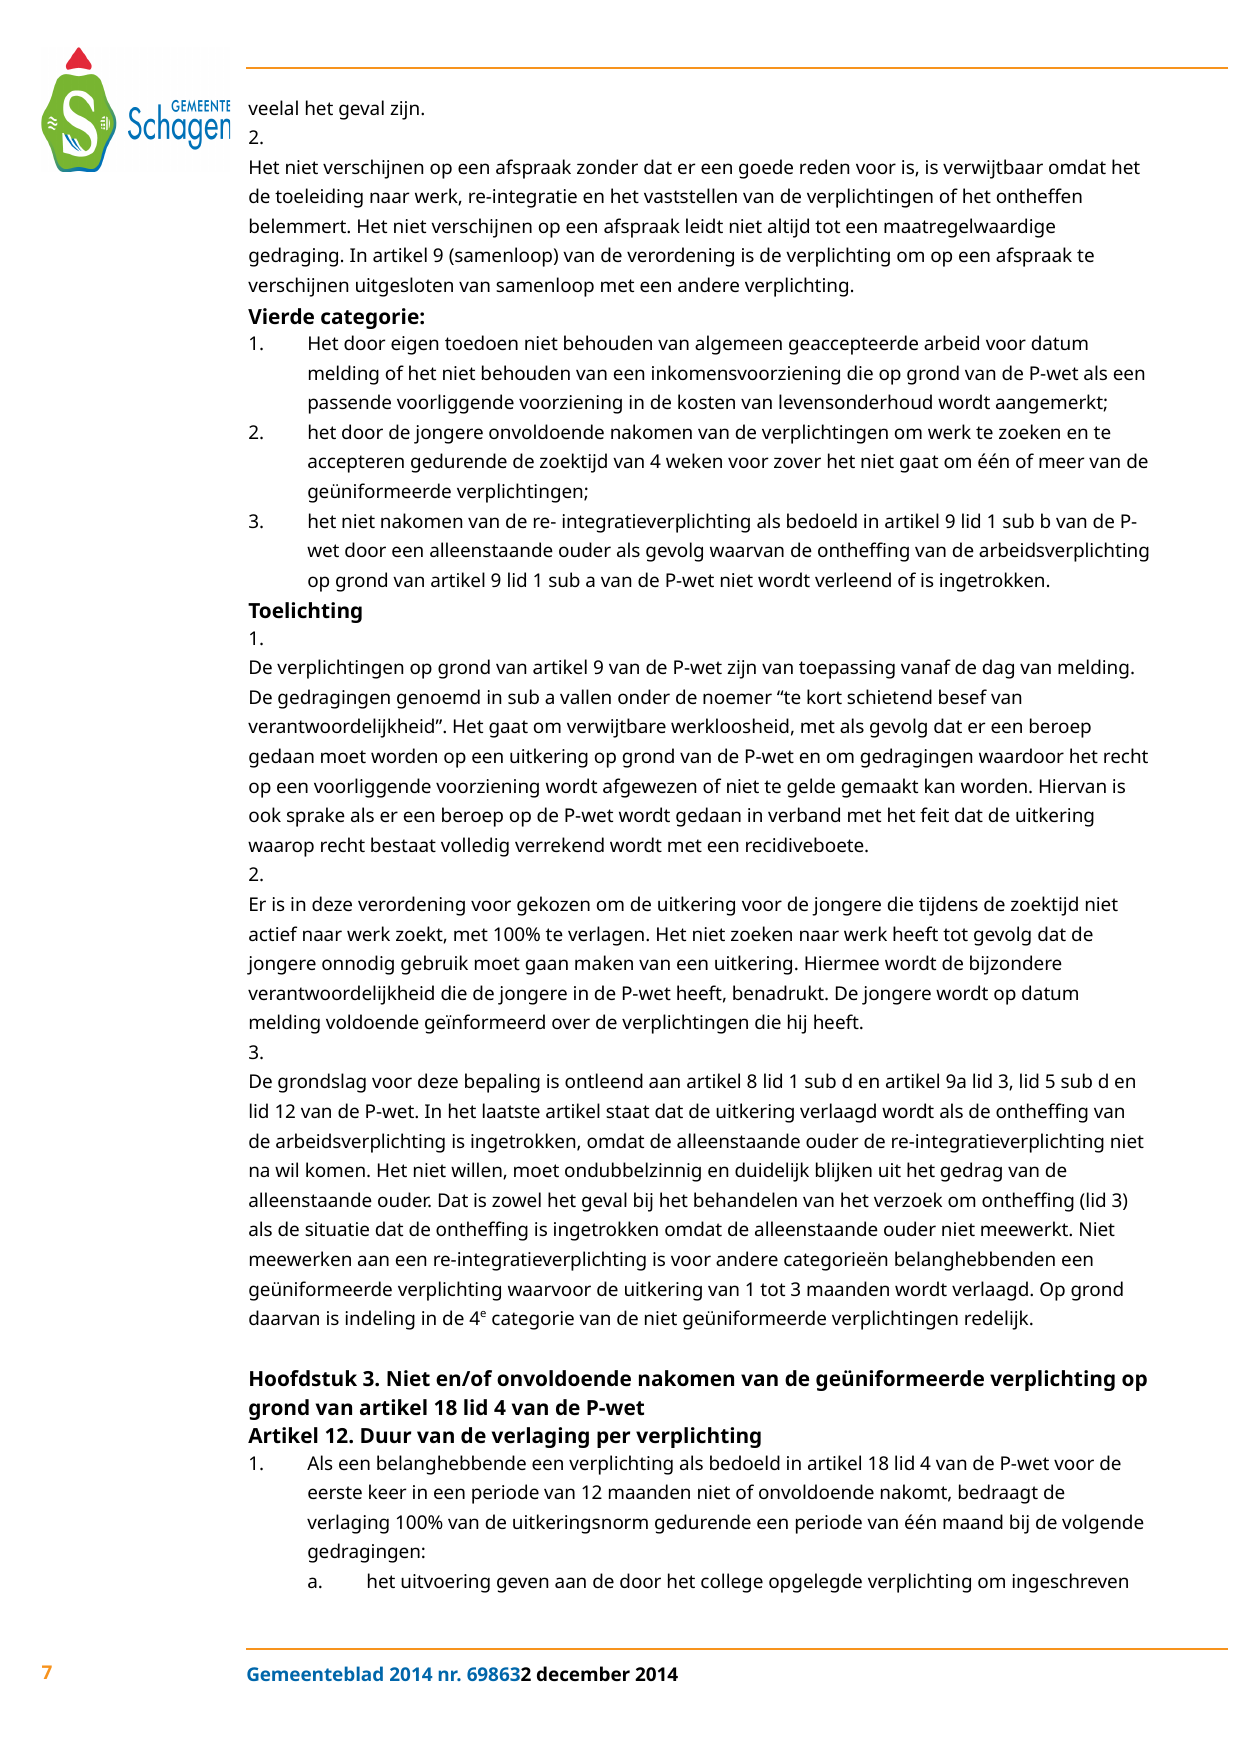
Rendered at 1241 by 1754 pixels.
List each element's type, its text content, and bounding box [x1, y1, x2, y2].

text De verplichtingen op grond van artikel 9 van de P-wet zijn van toepassing vanaf de dag van melding. De gedragingen genoemd in sub a vallen onder de noemer “te kort schietend besef van verantwoordelijkheid”. Het gaat om verwijtbare werkloosheid, met als gevolg dat er een beroep gedaan moet worden op een uitkering op grond van de P-wet en om gedragingen waardoor het recht op een voorliggende voorziening wordt afgewezen of niet te gelde gemaakt kan worden. Hiervan is ook sprake als er een beroep op de P-wet wordt gedaan in verband met het feit dat de uitkering waarop recht bestaat volledig verrekend wordt met een recidiveboete. [248, 654, 1152, 858]
text 3. [248, 1039, 1152, 1065]
list het door de jongere onvoldoende nakomen van de verplichtingen om werk te zoeken en te accepteren gedurende de zoektijd van 4 weken voor zover het niet gaat om één of meer van de geüniformeerde verplichtingen; [248, 419, 1152, 504]
text Artikel 12. Duur van de verlaging per verplichting [248, 1421, 1152, 1450]
list Het door eigen toedoen niet behouden van algemeen geaccepteerde arbeid voor datum melding of het niet behouden van een inkomensvoorziening die op grond van de P-wet als een passende voorliggende voorziening in de kosten van levensonderhoud wordt aangemerkt; [248, 330, 1152, 415]
text Hoofdstuk 3. Niet en/of onvoldoende nakomen van de geüniformeerde verplichting op grond van artikel 18 lid 4 van de P-wet [248, 1364, 1152, 1421]
text Vierde categorie: [248, 302, 1152, 330]
picture [41, 47, 231, 172]
text Toelichting [248, 597, 1152, 625]
list het niet nakomen van de re- integratieverplichting als bedoeld in artikel 9 lid 1 sub b van de P-wet door een alleenstaande ouder als gevolg waarvan de ontheffing van de arbeidsverplichting op grond van artikel 9 lid 1 sub a van de P-wet niet wordt verleend of is ingetrokken. [248, 508, 1152, 593]
text 2. [248, 862, 1152, 887]
list het uitvoering geven aan de door het college opgelegde verplichting om ingeschreven [307, 1568, 1152, 1594]
list Als een belanghebbende een verplichting als bedoeld in artikel 18 lid 4 van de P-wet voor de eerste keer in een periode van 12 maanden niet of onvoldoende nakomt, bedraagt de verlaging 100% van de uitkeringsnorm gedurende een periode van één maand bij de volgende gedragingen: [248, 1450, 1152, 1564]
text Er is in deze verordening voor gekozen om de uitkering voor de jongere die tijdens de zoektijd niet actief naar werk zoekt, met 100% te verlagen. Het niet zoeken naar werk heeft tot gevolg dat de jongere onnodig gebruik moet gaan maken van een uitkering. Hiermee wordt de bijzondere verantwoordelijkheid die de jongere in de P-wet heeft, benadrukt. De jongere wordt op datum melding voldoende geïnformeerd over de verplichtingen die hij heeft. [248, 891, 1152, 1035]
text Het niet verschijnen op een afspraak zonder dat er een goede reden voor is, is verwijtbaar omdat het de toeleiding naar werk, re-integratie en het vaststellen van de verplichtingen of het ontheffen belemmert. Het niet verschijnen op een afspraak leidt niet altijd tot een maatregelwaardige gedraging. In artikel 9 (samenloop) van de verordening is de verplichting om op een afspraak te verschijnen uitgesloten van samenloop met een andere verplichting. [248, 154, 1152, 298]
text 2. [248, 124, 1152, 150]
text De grondslag voor deze bepaling is ontleend aan artikel 8 lid 1 sub d en artikel 9a lid 3, lid 5 sub d en lid 12 van de P-wet. In het laatste artikel staat dat de uitkering verlaagd wordt als de ontheffing van de arbeidsverplichting is ingetrokken, omdat de alleenstaande ouder de re-integratieverplichting niet na wil komen. Het niet willen, moet ondubbelzinnig en duidelijk blijken uit het gedrag van de alleenstaande ouder. Dat is zowel het geval bij het behandelen van het verzoek om ontheffing (lid 3) als de situatie dat de ontheffing is ingetrokken omdat de alleenstaande ouder niet meewerkt. Niet meewerken aan een re-integratieverplichting is voor andere categorieën belanghebbenden een geüniformeerde verplichting waarvoor de uitkering van 1 tot 3 maanden wordt verlaagd. Op grond daarvan is indeling in de 4e categorie van de niet geüniformeerde verplichtingen redelijk. [248, 1069, 1152, 1331]
text veelal het geval zijn. [248, 95, 1152, 121]
text 1. [248, 625, 1152, 651]
